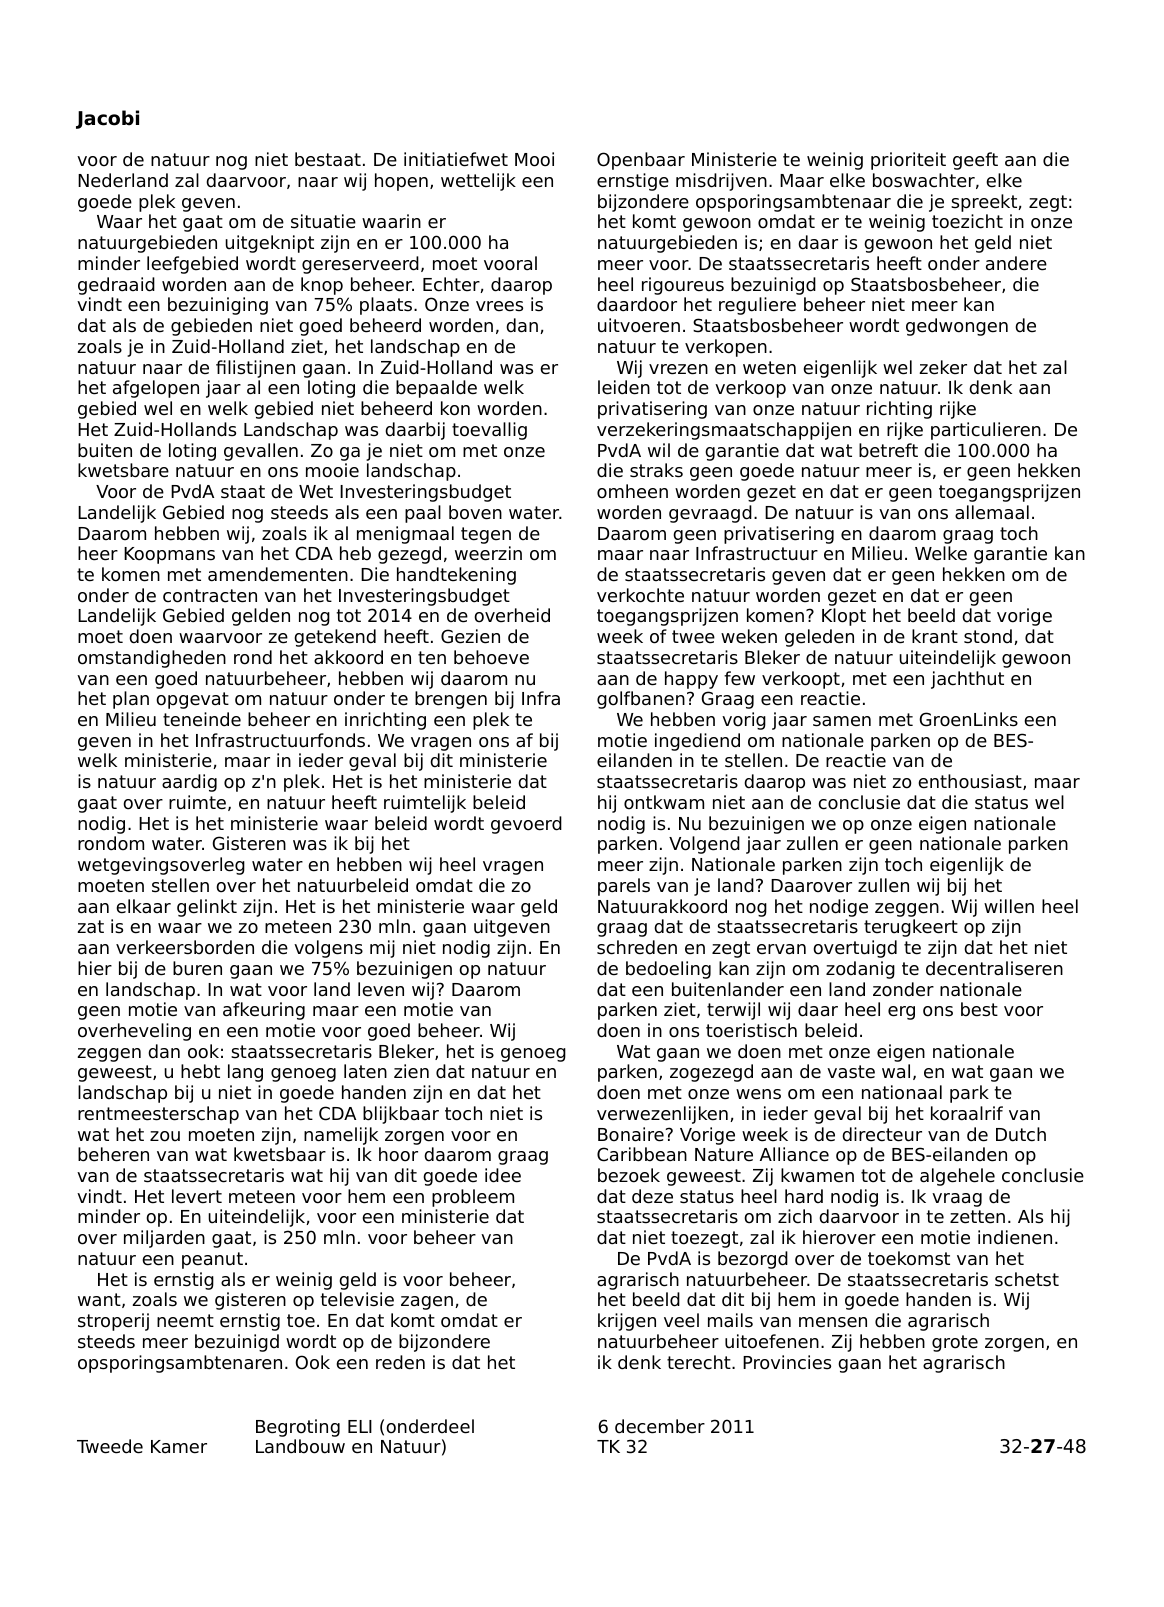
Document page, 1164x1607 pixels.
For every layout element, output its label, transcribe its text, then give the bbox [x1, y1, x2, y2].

text Het is ernstig als er weinig geld is voor beheer, want, zoals we gisteren op televisie zagen, de stroperij neemt ernstig toe. En dat komt omdat er steeds meer bezuinigd wordt op de bijzondere opsporingsambtenaren. Ook een reden is dat het [77, 1269, 567, 1373]
text voor de natuur nog niet bestaat. De initiatiefwet Mooi Nederland zal daarvoor, naar wij hopen, wettelijk een goede plek geven. [77, 150, 567, 212]
text Voor de PvdA staat de Wet Investeringsbudget Landelijk Gebied nog steeds als een paal boven water. Daarom hebben wij, zoals ik al menigmaal tegen de heer Koopmans van het CDA heb gezegd, weerzin om te komen met amendementen. Die handtekening onder de contracten van het Investeringsbudget Landelijk Gebied gelden nog tot 2014 en de overheid moet doen waarvoor ze getekend heeft. Gezien de omstandigheden rond het akkoord en ten behoeve van een goed natuurbeheer, hebben wij daarom nu het plan opgevat om natuur onder te brengen bij Infra en Milieu teneinde beheer en inrichting een plek te geven in het Infrastructuurfonds. We vragen ons af bij welk ministerie, maar in ieder geval bij dit ministerie is natuur aardig op z'n plek. Het is het ministerie dat gaat over ruimte, en natuur heeft ruimtelijk beleid nodig. Het is het ministerie waar beleid wordt gevoerd rondom water. Gisteren was ik bij het wetgevingsoverleg water en hebben wij heel vragen moeten stellen over het natuurbeleid omdat die zo aan elkaar gelinkt zijn. Het is het ministerie waar geld zat is en waar we zo meteen 230 mln. gaan uitgeven aan verkeersborden die volgens mij niet nodig zijn. En hier bij de buren gaan we 75% bezuinigen op natuur en landschap. In wat voor land leven wij? Daarom geen motie van afkeuring maar een motie van overheveling en een motie voor goed beheer. Wij zeggen dan ook: staatssecretaris Bleker, het is genoeg geweest, u hebt lang genoeg laten zien dat natuur en landschap bij u niet in goede handen zijn en dat het rentmeesterschap van het CDA blijkbaar toch niet is wat het zou moeten zijn, namelijk zorgen voor en beheren van wat kwetsbaar is. Ik hoor daarom graag van de staatssecretaris wat hij van dit goede idee vindt. Het levert meteen voor hem een probleem minder op. En uiteindelijk, voor een ministerie dat over miljarden gaat, is 250 mln. voor beheer van natuur een peanut. [77, 482, 567, 1269]
text We hebben vorig jaar samen met GroenLinks een motie ingediend om nationale parken op de BES-eilanden in te stellen. De reactie van de staatssecretaris daarop was niet zo enthousiast, maar hij ontkwam niet aan de conclusie dat die status wel nodig is. Nu bezuinigen we op onze eigen nationale parken. Volgend jaar zullen er geen nationale parken meer zijn. Nationale parken zijn toch eigenlijk de parels van je land? Daarover zullen wij bij het Natuurakkoord nog het nodige zeggen. Wij willen heel graag dat de staatssecretaris terugkeert op zijn schreden en zegt ervan overtuigd te zijn dat het niet de bedoeling kan zijn om zodanig te decentraliseren dat een buitenlander een land zonder nationale parken ziet, terwijl wij daar heel erg ons best voor doen in ons toeristisch beleid. [596, 710, 1087, 1042]
text Wat gaan we doen met onze eigen nationale parken, zogezegd aan de vaste wal, en wat gaan we doen met onze wens om een nationaal park te verwezenlijken, in ieder geval bij het koraalrif van Bonaire? Vorige week is de directeur van de Dutch Caribbean Nature Alliance op de BES-eilanden op bezoek geweest. Zij kwamen tot de algehele conclusie dat deze status heel hard nodig is. Ik vraag de staatssecretaris om zich daarvoor in te zetten. Als hij dat niet toezegt, zal ik hierover een motie indienen. [596, 1042, 1087, 1249]
text Waar het gaat om de situatie waarin er natuurgebieden uitgeknipt zijn en er 100.000 ha minder leefgebied wordt gereserveerd, moet vooral gedraaid worden aan de knop beheer. Echter, daarop vindt een bezuiniging van 75% plaats. Onze vrees is dat als de gebieden niet goed beheerd worden, dan, zoals je in Zuid-Holland ziet, het landschap en de natuur naar de filistijnen gaan. In Zuid-Holland was er het afgelopen jaar al een loting die bepaalde welk gebied wel en welk gebied niet beheerd kon worden. Het Zuid-Hollands Landschap was daarbij toevallig buiten de loting gevallen. Zo ga je niet om met onze kwetsbare natuur en ons mooie landschap. [77, 212, 567, 482]
text Openbaar Ministerie te weinig prioriteit geeft aan die ernstige misdrijven. Maar elke boswachter, elke bijzondere opsporingsambtenaar die je spreekt, zegt: het komt gewoon omdat er te weinig toezicht in onze natuurgebieden is; en daar is gewoon het geld niet meer voor. De staatssecretaris heeft onder andere heel rigoureus bezuinigd op Staatsbosbeheer, die daardoor het reguliere beheer niet meer kan uitvoeren. Staatsbosbeheer wordt gedwongen de natuur te verkopen. [596, 150, 1087, 357]
text De PvdA is bezorgd over de toekomst van het agrarisch natuurbeheer. De staatssecretaris schetst het beeld dat dit bij hem in goede handen is. Wij krijgen veel mails van mensen die agrarisch natuurbeheer uitoefenen. Zij hebben grote zorgen, en ik denk terecht. Provincies gaan het agrarisch [596, 1249, 1087, 1373]
text Wij vrezen en weten eigenlijk wel zeker dat het zal leiden tot de verkoop van onze natuur. Ik denk aan privatisering van onze natuur richting rijke verzekeringsmaatschappijen en rijke particulieren. De PvdA wil de garantie dat wat betreft die 100.000 ha die straks geen goede natuur meer is, er geen hekken omheen worden gezet en dat er geen toegangsprijzen worden gevraagd. De natuur is van ons allemaal. Daarom geen privatisering en daarom graag toch maar naar Infrastructuur en Milieu. Welke garantie kan de staatssecretaris geven dat er geen hekken om de verkochte natuur worden gezet en dat er geen toegangsprijzen komen? Klopt het beeld dat vorige week of twee weken geleden in de krant stond, dat staatssecretaris Bleker de natuur uiteindelijk gewoon aan de happy few verkoopt, met een jachthut en golfbanen? Graag een reactie. [596, 357, 1087, 710]
